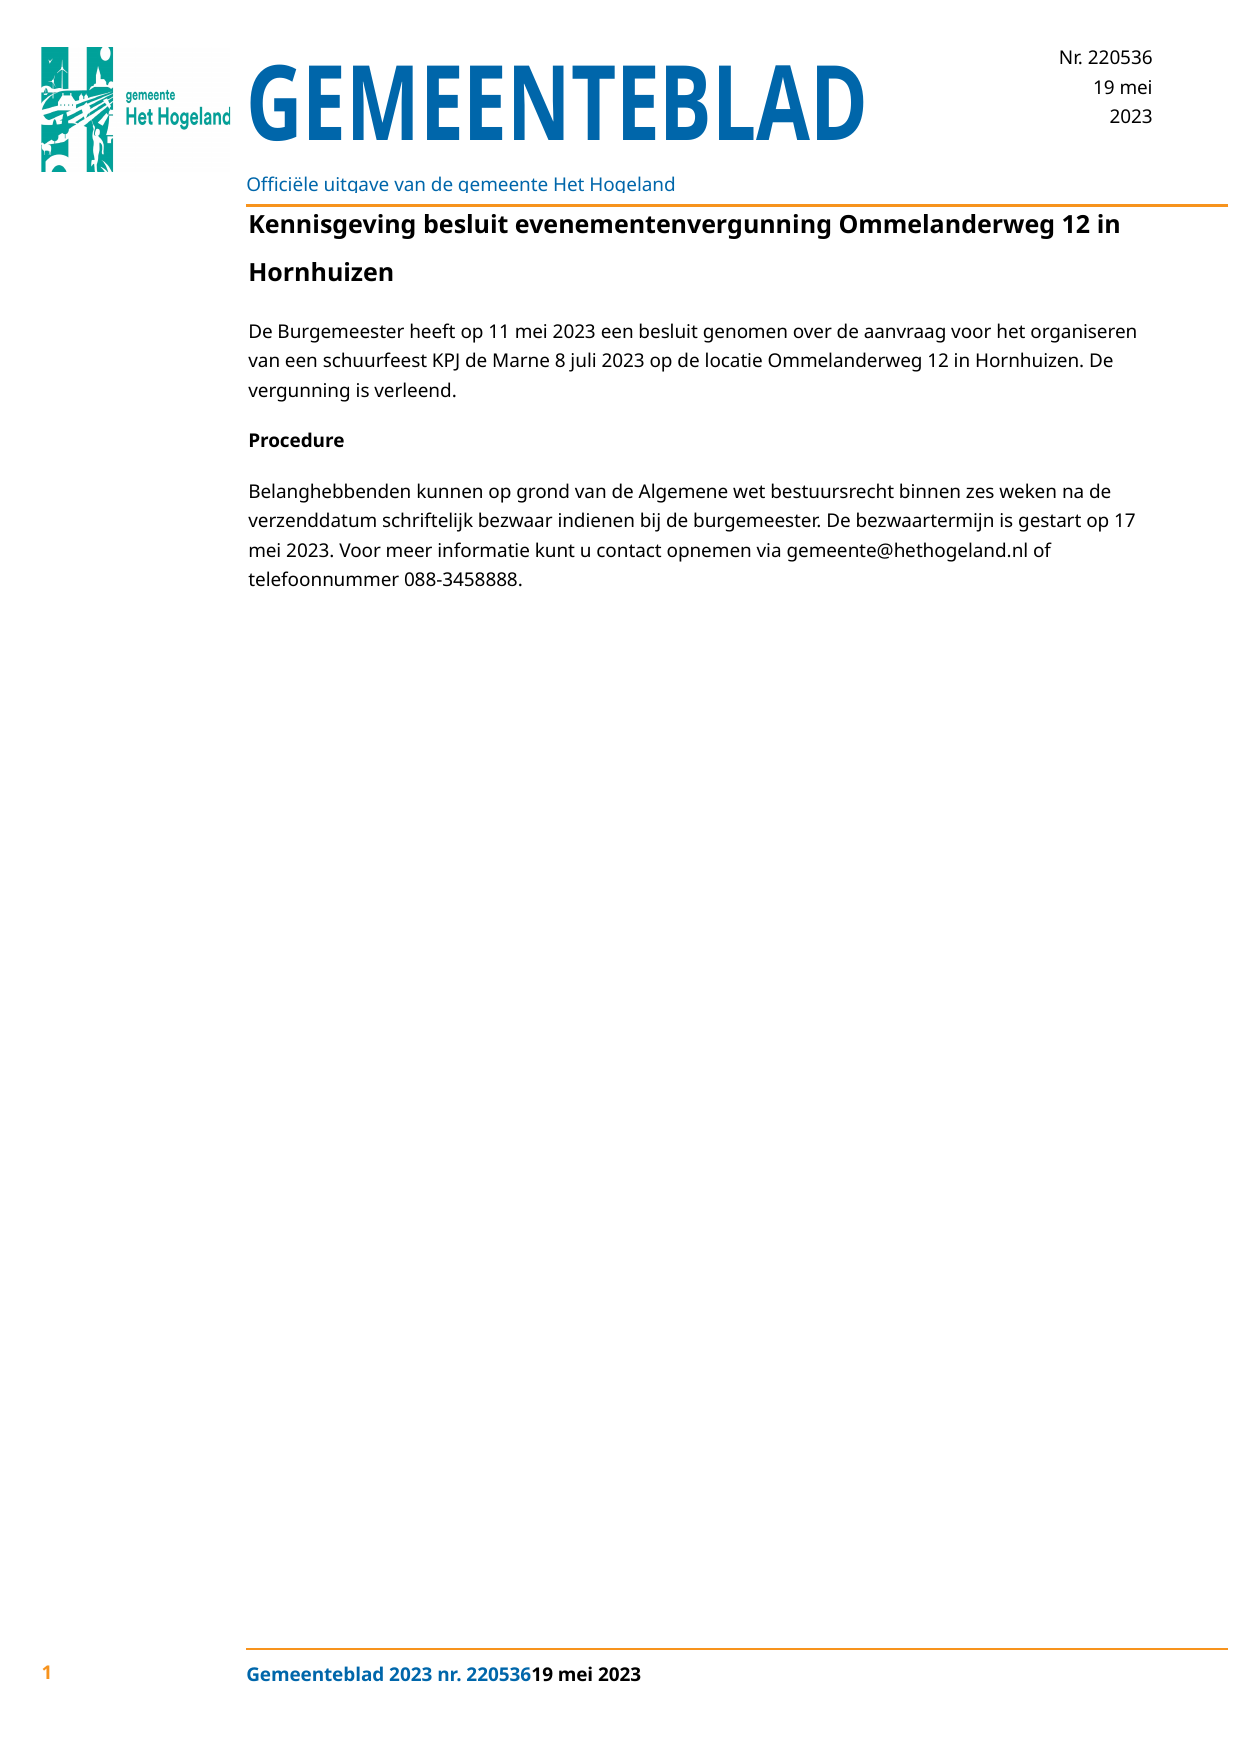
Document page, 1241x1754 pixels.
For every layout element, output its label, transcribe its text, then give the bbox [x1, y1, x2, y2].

text Belanghebbenden kunnen op grond van de Algemene wet bestuursrecht binnen zes weken na de verzenddatum schriftelijk bezwaar indienen bij de burgemeester. De bezwaartermijn is gestart op 17 mei 2023. Voor meer informatie kunt u contact opnemen via gemeente@hethogeland.nl of telefoonnummer 088-3458888. [248, 478, 1152, 592]
picture [41, 47, 231, 172]
text Procedure [248, 427, 1152, 453]
text Kennisgeving besluit evenementenvergunning Ommelanderweg 12 in Hornhuizen [248, 207, 1152, 288]
text De Burgemeester heeft op 11 mei 2023 een besluit genomen over de aanvraag voor het organiseren van een schuurfeest KPJ de Marne 8 juli 2023 op de locatie Ommelanderweg 12 in Hornhuizen. De vergunning is verleend. [248, 318, 1152, 403]
